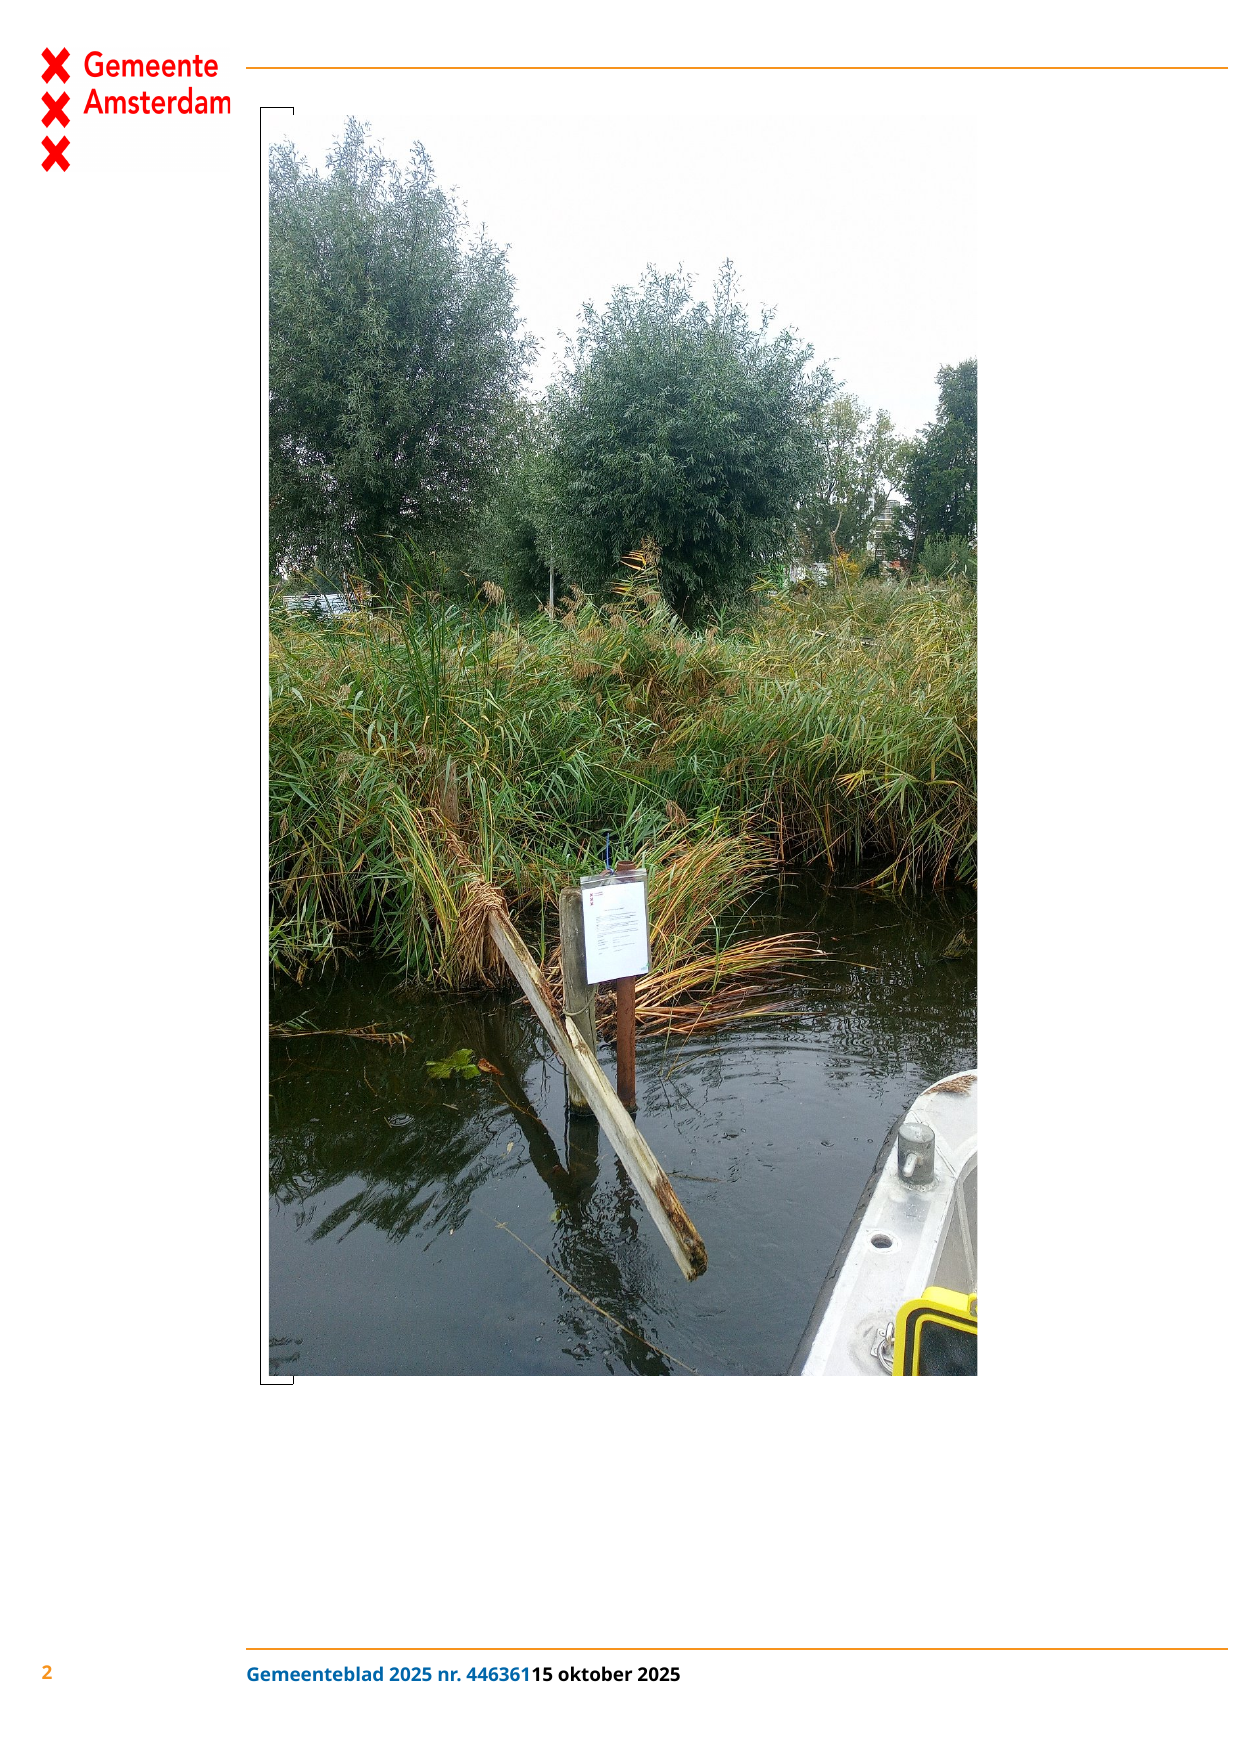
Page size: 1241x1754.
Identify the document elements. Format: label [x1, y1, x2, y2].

picture [268, 115, 978, 1376]
picture [41, 47, 231, 172]
